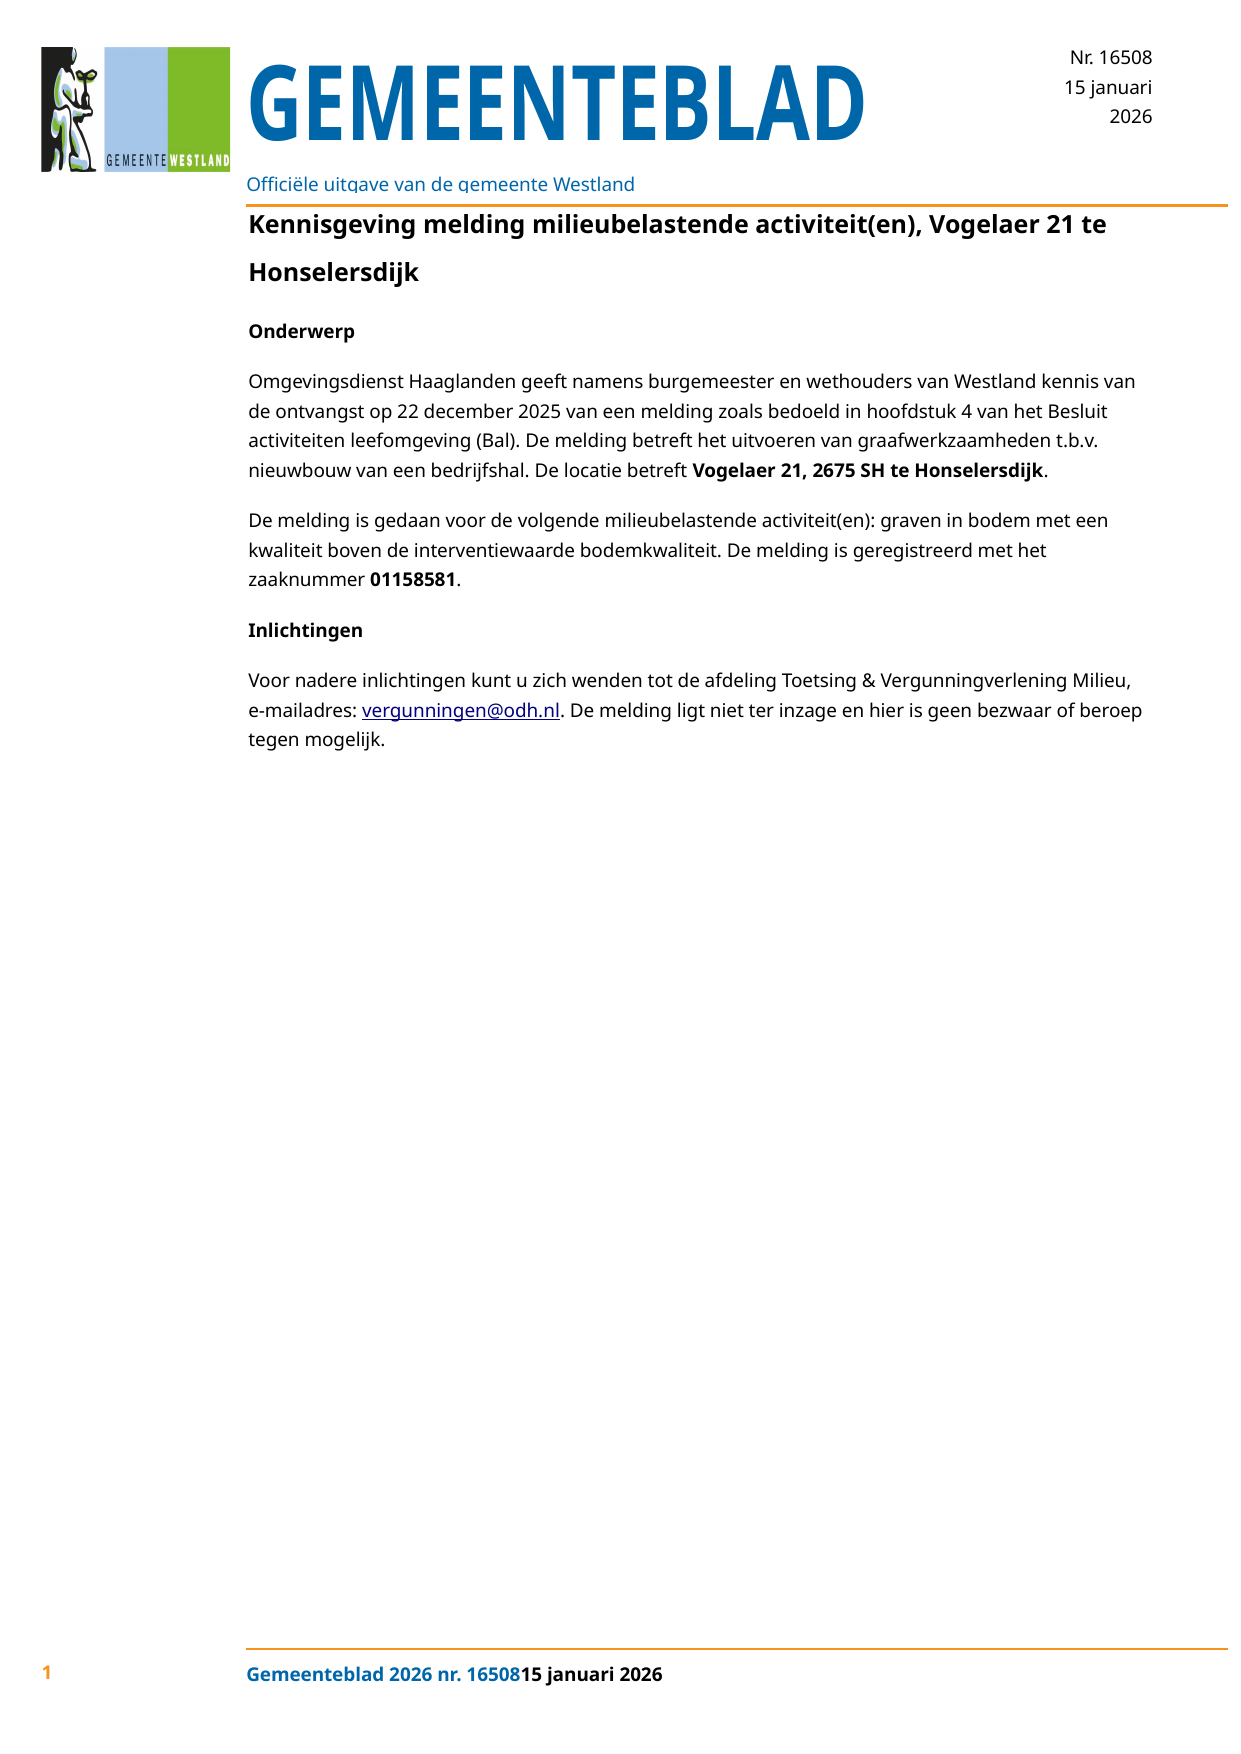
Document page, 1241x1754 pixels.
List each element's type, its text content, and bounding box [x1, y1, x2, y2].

text Kennisgeving melding milieubelastende activiteit(en), Vogelaer 21 te Honselersdijk [248, 207, 1152, 288]
picture [41, 47, 231, 172]
text De melding is gedaan voor de volgende milieubelastende activiteit(en): graven in bodem met een kwaliteit boven de interventiewaarde bodemkwaliteit. De melding is geregistreerd met het zaaknummer 01158581. [248, 507, 1152, 592]
text Omgevingsdienst Haaglanden geeft namens burgemeester en wethouders van Westland kennis van de ontvangst op 22 december 2025 van een melding zoals bedoeld in hoofdstuk 4 van het Besluit activiteiten leefomgeving (Bal). De melding betreft het uitvoeren van graafwerkzaamheden t.b.v. nieuwbouw van een bedrijfshal. De locatie betreft Vogelaer 21, 2675 SH te Honselersdijk. [248, 368, 1152, 483]
text Voor nadere inlichtingen kunt u zich wenden tot de afdeling Toetsing & Vergunningverlening Milieu, e-mailadres: vergunningen@odh.nl. De melding ligt niet ter inzage en hier is geen bezwaar of beroep tegen mogelijk. [248, 667, 1152, 752]
text Inlichtingen [248, 617, 1152, 643]
text Onderwerp [248, 318, 1152, 344]
